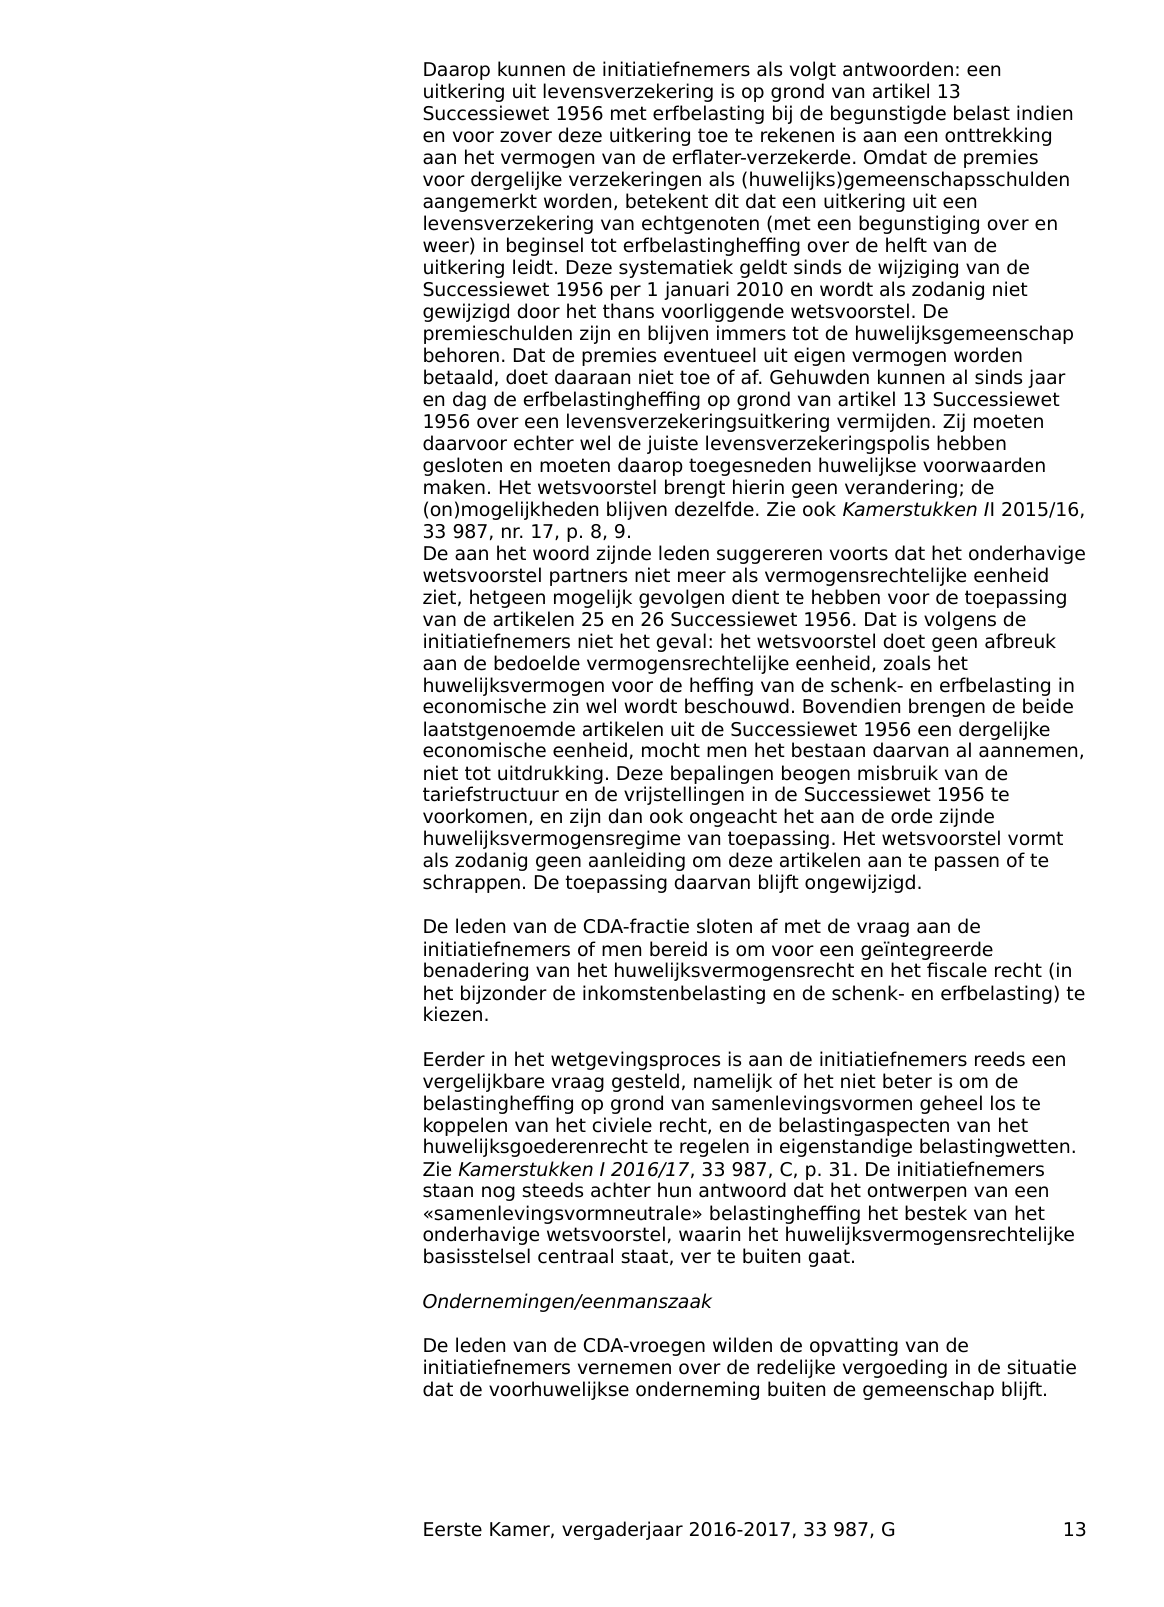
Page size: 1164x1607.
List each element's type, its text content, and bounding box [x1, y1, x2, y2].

text De leden van de CDA-vroegen wilden de opvatting van de initiatiefnemers vernemen over de redelijke vergoeding in de situatie dat de voorhuwelijkse onderneming buiten de gemeenschap blijft. [422, 1335, 1087, 1401]
subtitle Ondernemingen/eenmanszaak [422, 1291, 1087, 1312]
text De leden van de CDA-fractie sloten af met de vraag aan de initiatiefnemers of men bereid is om voor een geïntegreerde benadering van het huwelijksvermogensrecht en het fiscale recht (in het bijzonder de inkomstenbelasting en de schenk- en erfbelasting) te kiezen. [422, 916, 1087, 1026]
text De aan het woord zijnde leden suggereren voorts dat het onderhavige wetsvoorstel partners niet meer als vermogensrechtelijke eenheid ziet, hetgeen mogelijk gevolgen dient te hebben voor de toepassing van de artikelen 25 en 26 Successiewet 1956. Dat is volgens de initiatiefnemers niet het geval: het wetsvoorstel doet geen afbreuk aan de bedoelde vermogensrechtelijke eenheid, zoals het huwelijksvermogen voor de heffing van de schenk- en erfbelasting in economische zin wel wordt beschouwd. Bovendien brengen de beide laatstgenoemde artikelen uit de Successiewet 1956 een dergelijke economische eenheid, mocht men het bestaan daarvan al aannemen, niet tot uitdrukking. Deze bepalingen beogen misbruik van de tariefstructuur en de vrijstellingen in de Successiewet 1956 te voorkomen, en zijn dan ook ongeacht het aan de orde zijnde huwelijksvermogensregime van toepassing. Het wetsvoorstel vormt als zodanig geen aanleiding om deze artikelen aan te passen of te schrappen. De toepassing daarvan blijft ongewijzigd. [422, 543, 1087, 894]
text Daarop kunnen de initiatiefnemers als volgt antwoorden: een uitkering uit levensverzekering is op grond van artikel 13 Successiewet 1956 met erfbelasting bij de begunstigde belast indien en voor zover deze uitkering toe te rekenen is aan een onttrekking aan het vermogen van de erflater-verzekerde. Omdat de premies voor dergelijke verzekeringen als (huwelijks)gemeenschapsschulden aangemerkt worden, betekent dit dat een uitkering uit een levensverzekering van echtgenoten (met een begunstiging over en weer) in beginsel tot erfbelastingheffing over de helft van de uitkering leidt. Deze systematiek geldt sinds de wijziging van de Successiewet 1956 per 1 januari 2010 en wordt als zodanig niet gewijzigd door het thans voorliggende wetsvoorstel. De premieschulden zijn en blijven immers tot de huwelijksgemeenschap behoren. Dat de premies eventueel uit eigen vermogen worden betaald, doet daaraan niet toe of af. Gehuwden kunnen al sinds jaar en dag de erfbelastingheffing op grond van artikel 13 Successiewet 1956 over een levensverzekeringsuitkering vermijden. Zij moeten daarvoor echter wel de juiste levensverzekeringspolis hebben gesloten en moeten daarop toegesneden huwelijkse voorwaarden maken. Het wetsvoorstel brengt hierin geen verandering; de (on)mogelijkheden blijven dezelfde. Zie ook Kamerstukken II 2015/16, 33 987, nr. 17, p. 8, 9. [422, 59, 1087, 543]
text Eerder in het wetgevingsproces is aan de initiatiefnemers reeds een vergelijkbare vraag gesteld, namelijk of het niet beter is om de belastingheffing op grond van samenlevingsvormen geheel los te koppelen van het civiele recht, en de belastingaspecten van het huwelijksgoederenrecht te regelen in eigenstandige belastingwetten. Zie Kamerstukken I 2016/17, 33 987, C, p. 31. De initiatiefnemers staan nog steeds achter hun antwoord dat het ontwerpen van een «samenlevingsvormneutrale» belastingheffing het bestek van het onderhavige wetsvoorstel, waarin het huwelijksvermogensrechtelijke basisstelsel centraal staat, ver te buiten gaat. [422, 1048, 1087, 1268]
